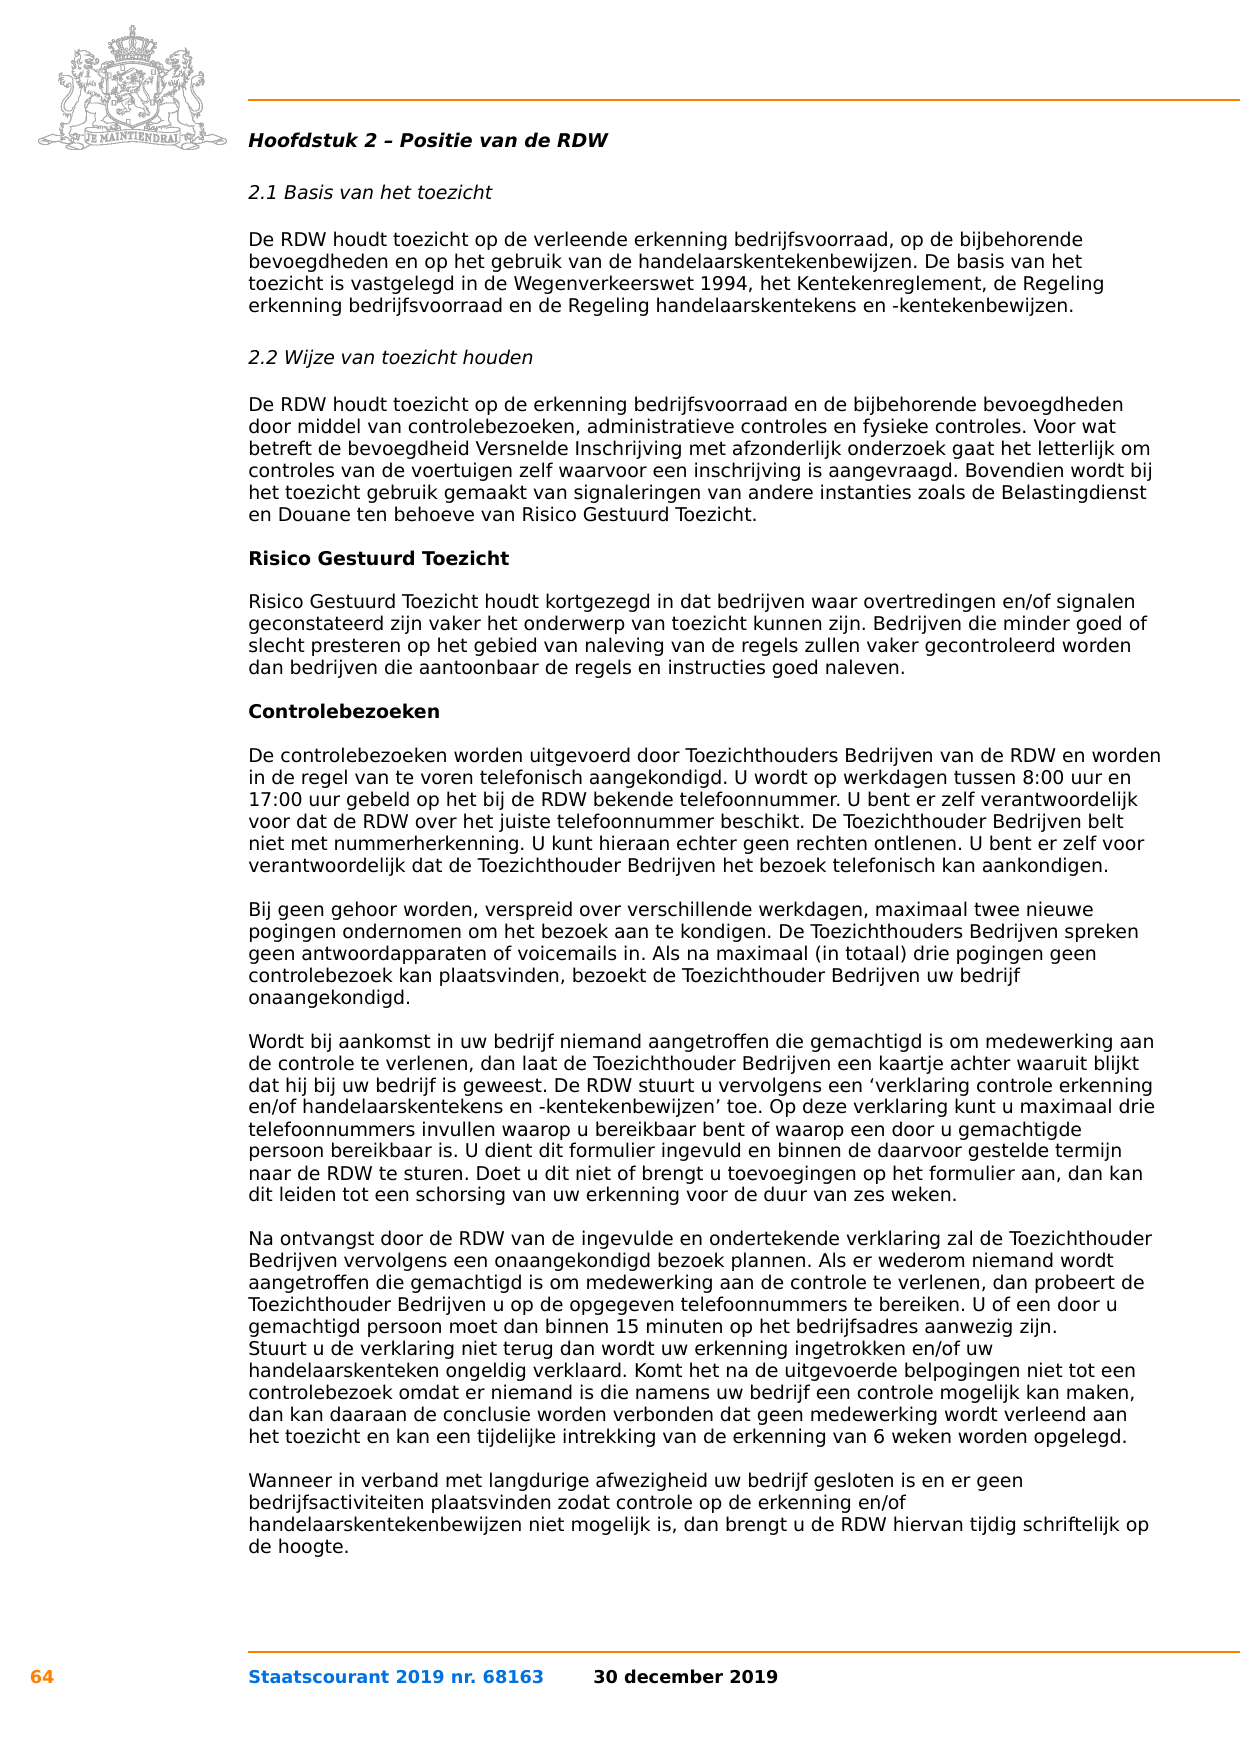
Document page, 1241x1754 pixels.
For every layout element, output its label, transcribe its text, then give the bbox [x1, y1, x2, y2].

text Risico Gestuurd Toezicht houdt kortgezegd in dat bedrijven waar overtredingen en/of signalen geconstateerd zijn vaker het onderwerp van toezicht kunnen zijn. Bedrijven die minder goed of slecht presteren op het gebied van naleving van de regels zullen vaker gecontroleerd worden dan bedrijven die aantoonbaar de regels en instructies goed naleven. [248, 591, 1163, 679]
subtitle Risico Gestuurd Toezicht [248, 547, 1163, 569]
subtitle Hoofdstuk 2 – Positie van de RDW [248, 130, 1163, 152]
text Na ontvangst door de RDW van de ingevulde en ondertekende verklaring zal de Toezichthouder Bedrijven vervolgens een onaangekondigd bezoek plannen. Als er wederom niemand wordt aangetroffen die gemachtigd is om medewerking aan de controle te verlenen, dan probeert de Toezichthouder Bedrijven u op de opgegeven telefoonnummers te bereiken. U of een door u gemachtigd persoon moet dan binnen 15 minuten op het bedrijfsadres aanwezig zijn. [248, 1228, 1163, 1338]
text Wanneer in verband met langdurige afwezigheid uw bedrijf gesloten is en er geen bedrijfsactiviteiten plaatsvinden zodat controle op de erkenning en/of handelaarskentekenbewijzen niet mogelijk is, dan brengt u de RDW hiervan tijdig schriftelijk op de hoogte. [248, 1470, 1163, 1558]
subtitle 2.1 Basis van het toezicht [248, 182, 1163, 204]
text Wordt bij aankomst in uw bedrijf niemand aangetroffen die gemachtigd is om medewerking aan de controle te verlenen, dan laat de Toezichthouder Bedrijven een kaartje achter waaruit blijkt dat hij bij uw bedrijf is geweest. De RDW stuurt u vervolgens een ‘verklaring controle erkenning en/of handelaarskentekens en -kentekenbewijzen’ toe. Op deze verklaring kunt u maximaal drie telefoonnummers invullen waarop u bereikbaar bent of waarop een door u gemachtigde persoon bereikbaar is. U dient dit formulier ingevuld en binnen de daarvoor gestelde termijn naar de RDW te sturen. Doet u dit niet of brengt u toevoegingen op het formulier aan, dan kan dit leiden tot een schorsing van uw erkenning voor de duur van zes weken. [248, 1031, 1163, 1206]
text Bij geen gehoor worden, verspreid over verschillende werkdagen, maximaal twee nieuwe pogingen ondernomen om het bezoek aan te kondigen. De Toezichthouders Bedrijven spreken geen antwoordapparaten of voicemails in. Als na maximaal (in totaal) drie pogingen geen controlebezoek kan plaatsvinden, bezoekt de Toezichthouder Bedrijven uw bedrijf onaangekondigd. [248, 899, 1163, 1009]
picture [38, 25, 227, 150]
text Stuurt u de verklaring niet terug dan wordt uw erkenning ingetrokken en/of uw handelaarskenteken ongeldig verklaard. Komt het na de uitgevoerde belpogingen niet tot een controlebezoek omdat er niemand is die namens uw bedrijf een controle mogelijk kan maken, dan kan daaraan de conclusie worden verbonden dat geen medewerking wordt verleend aan het toezicht en kan een tijdelijke intrekking van de erkenning van 6 weken worden opgelegd. [248, 1338, 1163, 1448]
text De RDW houdt toezicht op de erkenning bedrijfsvoorraad en de bijbehorende bevoegdheden door middel van controlebezoeken, administratieve controles en fysieke controles. Voor wat betreft de bevoegdheid Versnelde Inschrijving met afzonderlijk onderzoek gaat het letterlijk om controles van de voertuigen zelf waarvoor een inschrijving is aangevraagd. Bovendien wordt bij het toezicht gebruik gemaakt van signaleringen van andere instanties zoals de Belastingdienst en Douane ten behoeve van Risico Gestuurd Toezicht. [248, 394, 1163, 526]
text De RDW houdt toezicht op de verleende erkenning bedrijfsvoorraad, op de bijbehorende bevoegdheden en op het gebruik van de handelaarskentekenbewijzen. De basis van het toezicht is vastgelegd in de Wegenverkeerswet 1994, het Kentekenreglement, de Regeling erkenning bedrijfsvoorraad en de Regeling handelaarskentekens en -kentekenbewijzen. [248, 229, 1163, 317]
subtitle 2.2 Wijze van toezicht houden [248, 347, 1163, 369]
subtitle Controlebezoeken [248, 701, 1163, 723]
text De controlebezoeken worden uitgevoerd door Toezichthouders Bedrijven van de RDW en worden in de regel van te voren telefonisch aangekondigd. U wordt op werkdagen tussen 8:00 uur en 17:00 uur gebeld op het bij de RDW bekende telefoonnummer. U bent er zelf verantwoordelijk voor dat de RDW over het juiste telefoonnummer beschikt. De Toezichthouder Bedrijven belt niet met nummerherkenning. U kunt hieraan echter geen rechten ontlenen. U bent er zelf voor verantwoordelijk dat de Toezichthouder Bedrijven het bezoek telefonisch kan aankondigen. [248, 745, 1163, 877]
